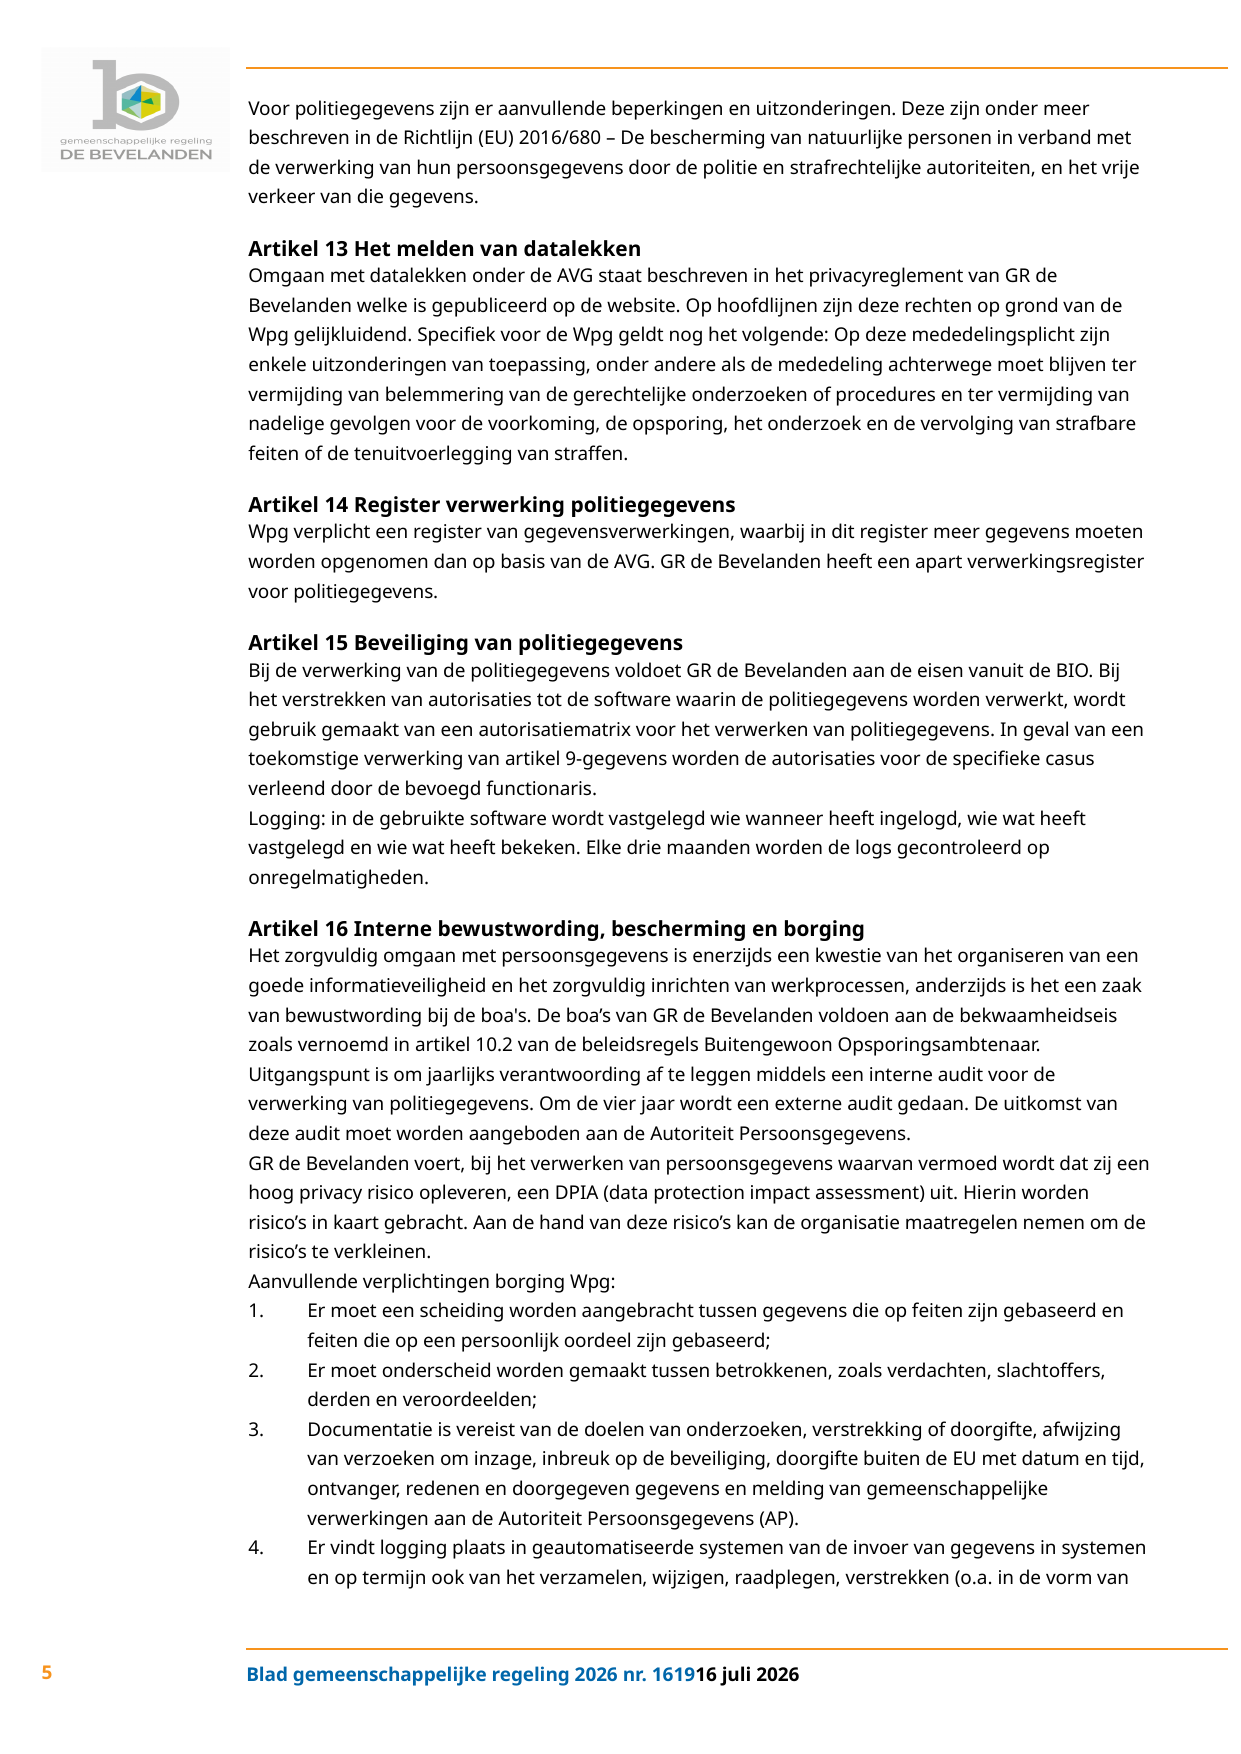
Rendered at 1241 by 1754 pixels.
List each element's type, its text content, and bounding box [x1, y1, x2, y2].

text Bij de verwerking van de politiegegevens voldoet GR de Bevelanden aan de eisen vanuit de BIO. Bij het verstrekken van autorisaties tot de software waarin de politiegegevens worden verwerkt, wordt gebruik gemaakt van een autorisatiematrix voor het verwerken van politiegegevens. In geval van een toekomstige verwerking van artikel 9-gegevens worden de autorisaties voor de specifieke casus verleend door de bevoegd functionaris. [248, 657, 1152, 801]
list Er moet onderscheid worden gemaakt tussen betrokkenen, zoals verdachten, slachtoffers, derden en veroordeelden; [248, 1357, 1152, 1412]
text Wpg verplicht een register van gegevensverwerkingen, waarbij in dit register meer gegevens moeten worden opgenomen dan op basis van de AVG. GR de Bevelanden heeft een apart verwerkingsregister voor politiegegevens. [248, 519, 1152, 604]
text Artikel 14 Register verwerking politiegegevens [248, 490, 1152, 519]
list Er moet een scheiding worden aangebracht tussen gegevens die op feiten zijn gebaseerd en feiten die op een persoonlijk oordeel zijn gebaseerd; [248, 1298, 1152, 1353]
picture [41, 47, 231, 172]
text Het zorgvuldig omgaan met persoonsgegevens is enerzijds een kwestie van het organiseren van een goede informatieveiligheid en het zorgvuldig inrichten van werkprocessen, anderzijds is het een zaak van bewustwording bij de boa's. De boa’s van GR de Bevelanden voldoen aan de bekwaamheidseis zoals vernoemd in artikel 10.2 van de beleidsregels Buitengewoon Opsporingsambtenaar. [248, 943, 1152, 1057]
text Artikel 16 Interne bewustwording, bescherming en borging [248, 914, 1152, 943]
list Er vindt logging plaats in geautomatiseerde systemen van de invoer van gegevens in systemen en op termijn ook van het verzamelen, wijzigen, raadplegen, verstrekken (o.a. in de vorm van [248, 1534, 1152, 1590]
text Omgaan met datalekken onder de AVG staat beschreven in het privacyreglement van GR de Bevelanden welke is gepubliceerd op de website. Op hoofdlijnen zijn deze rechten op grond van de Wpg gelijkluidend. Specifiek voor de Wpg geldt nog het volgende: Op deze mededelingsplicht zijn enkele uitzonderingen van toepassing, onder andere als de mededeling achterwege moet blijven ter vermijding van belemmering van de gerechtelijke onderzoeken of procedures en ter vermijding van nadelige gevolgen voor de voorkoming, de opsporing, het onderzoek en de vervolging van strafbare feiten of de tenuitvoerlegging van straffen. [248, 262, 1152, 466]
text GR de Bevelanden voert, bij het verwerken van persoonsgegevens waarvan vermoed wordt dat zij een hoog privacy risico opleveren, een DPIA (data protection impact assessment) uit. Hierin worden risico’s in kaart gebracht. Aan de hand van deze risico’s kan de organisatie maatregelen nemen om de risico’s te verkleinen. [248, 1150, 1152, 1264]
list Documentatie is vereist van de doelen van onderzoeken, verstrekking of doorgifte, afwijzing van verzoeken om inzage, inbreuk op de beveiliging, doorgifte buiten de EU met datum en tijd, ontvanger, redenen en doorgegeven gegevens en melding van gemeenschappelijke verwerkingen aan de Autoriteit Persoonsgegevens (AP). [248, 1416, 1152, 1531]
text Artikel 15 Beveiliging van politiegegevens [248, 628, 1152, 657]
text Artikel 13 Het melden van datalekken [248, 234, 1152, 262]
text Voor politiegegevens zijn er aanvullende beperkingen en uitzonderingen. Deze zijn onder meer beschreven in de Richtlijn (EU) 2016/680 – De bescherming van natuurlijke personen in verband met de verwerking van hun persoonsgegevens door de politie en strafrechtelijke autoriteiten, en het vrije verkeer van die gegevens. [248, 95, 1152, 209]
text Logging: in de gebruikte software wordt vastgelegd wie wanneer heeft ingelogd, wie wat heeft vastgelegd en wie wat heeft bekeken. Elke drie maanden worden de logs gecontroleerd op onregelmatigheden. [248, 805, 1152, 889]
text Uitgangspunt is om jaarlijks verantwoording af te leggen middels een interne audit voor de verwerking van politiegegevens. Om de vier jaar wordt een externe audit gedaan. De uitkomst van deze audit moet worden aangeboden aan de Autoriteit Persoonsgegevens. [248, 1061, 1152, 1146]
text Aanvullende verplichtingen borging Wpg: [248, 1268, 1152, 1294]
